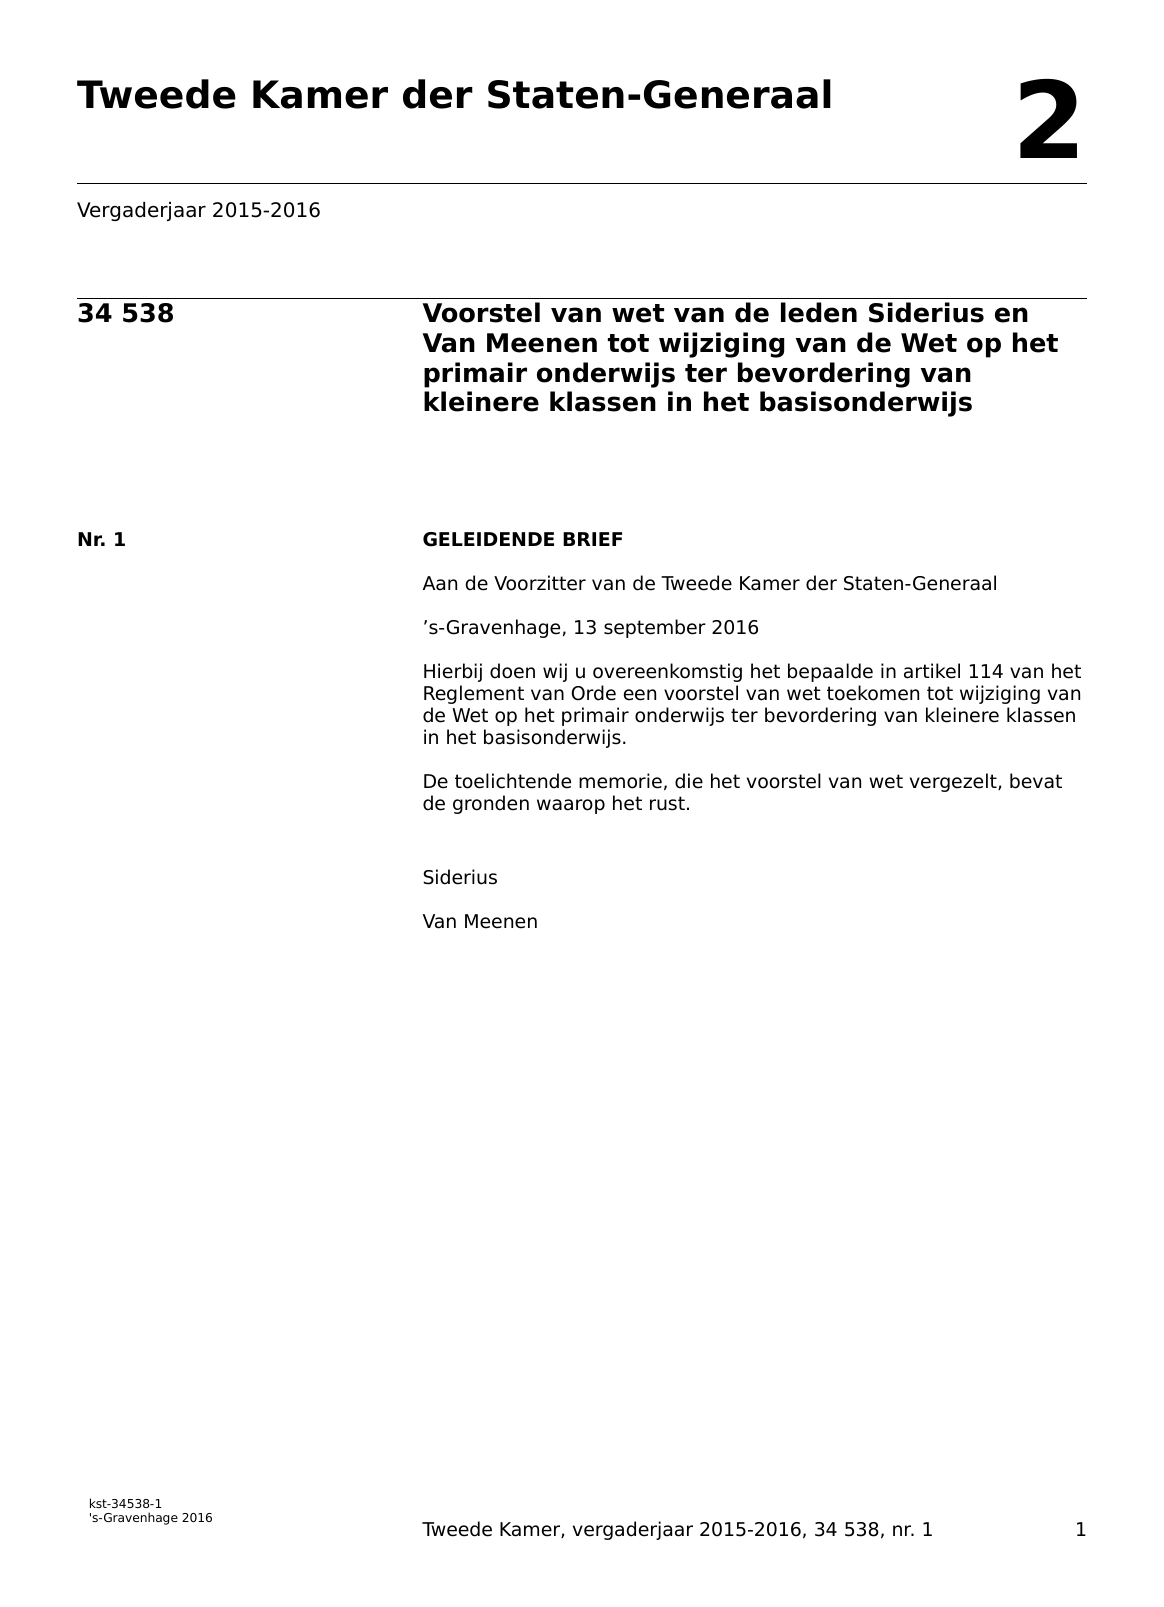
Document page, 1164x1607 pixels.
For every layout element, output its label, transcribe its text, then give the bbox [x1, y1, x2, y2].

text De toelichtende memorie, die het voorstel van wet vergezelt, bevat de gronden waarop het rust. [422, 771, 1087, 815]
text kst-34538-1 [88, 1497, 323, 1511]
table_header 2 [886, 59, 1087, 183]
text 's-Gravenhage 2016 [88, 1511, 323, 1525]
subtitle 34 538 Voorstel van wet van de leden Siderius en Van Meenen tot wijziging van de Wet op het primair onderwijs ter bevordering van kleinere klassen in het basisonderwijs [77, 299, 1087, 418]
text Siderius Van Meenen [422, 845, 1087, 933]
text ’s-Gravenhage, 13 september 2016 [422, 617, 1087, 639]
text Hierbij doen wij u overeenkomstig het bepaalde in artikel 114 van het Reglement van Orde een voorstel van wet toekomen tot wijziging van de Wet op het primair onderwijs ter bevordering van kleinere klassen in het basisonderwijs. [422, 661, 1087, 749]
table_header Tweede Kamer der Staten-Generaal [77, 59, 886, 183]
text Aan de Voorzitter van de Tweede Kamer der Staten-Generaal [422, 573, 1087, 595]
table_cell Vergaderjaar 2015-2016 [77, 184, 1087, 298]
subtitle Nr. 1 GELEIDENDE BRIEF [77, 529, 1087, 551]
